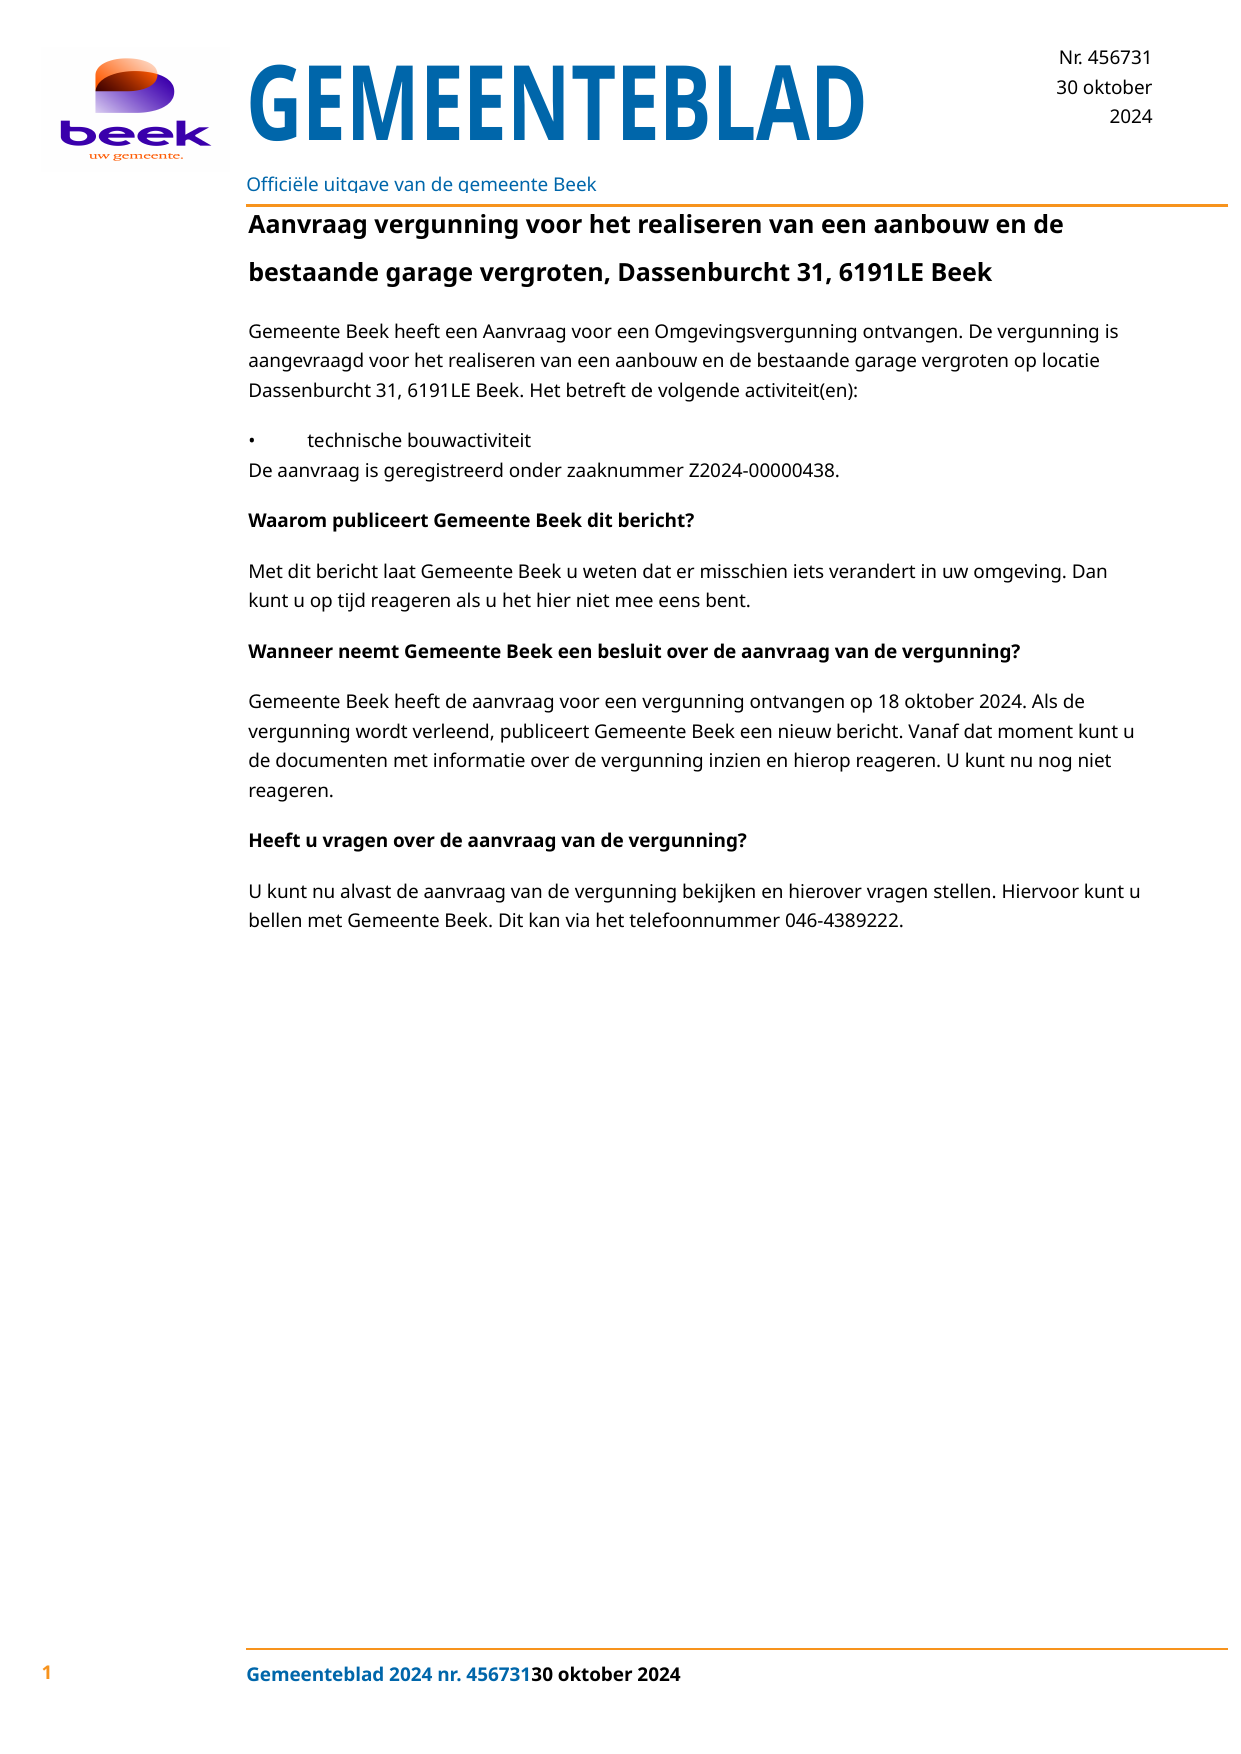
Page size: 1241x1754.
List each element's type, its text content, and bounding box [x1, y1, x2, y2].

text Gemeente Beek heeft een Aanvraag voor een Omgevingsvergunning ontvangen. De vergunning is aangevraagd voor het realiseren van een aanbouw en de bestaande garage vergroten op locatie Dassenburcht 31, 6191LE Beek. Het betreft de volgende activiteit(en): [248, 318, 1152, 403]
text Wanneer neemt Gemeente Beek een besluit over de aanvraag van de vergunning? [248, 638, 1152, 664]
picture [41, 47, 231, 172]
text Waarom publiceert Gemeente Beek dit bericht? [248, 507, 1152, 533]
text Heeft u vragen over de aanvraag van de vergunning? [248, 827, 1152, 853]
text Met dit bericht laat Gemeente Beek u weten dat er misschien iets verandert in uw omgeving. Dan kunt u op tijd reageren als u het hier niet mee eens bent. [248, 558, 1152, 613]
list technische bouwactiviteit [248, 427, 1152, 453]
text De aanvraag is geregistreerd onder zaaknummer Z2024-00000438. [248, 457, 1152, 483]
text U kunt nu alvast de aanvraag van de vergunning bekijken en hierover vragen stellen. Hiervoor kunt u bellen met Gemeente Beek. Dit kan via het telefoonnummer 046-4389222. [248, 878, 1152, 933]
text Gemeente Beek heeft de aanvraag voor een vergunning ontvangen op 18 oktober 2024. Als de vergunning wordt verleend, publiceert Gemeente Beek een nieuw bericht. Vanaf dat moment kunt u de documenten met informatie over de vergunning inzien en hierop reageren. U kunt nu nog niet reageren. [248, 688, 1152, 803]
text Aanvraag vergunning voor het realiseren van een aanbouw en de bestaande garage vergroten, Dassenburcht 31, 6191LE Beek [248, 207, 1152, 288]
